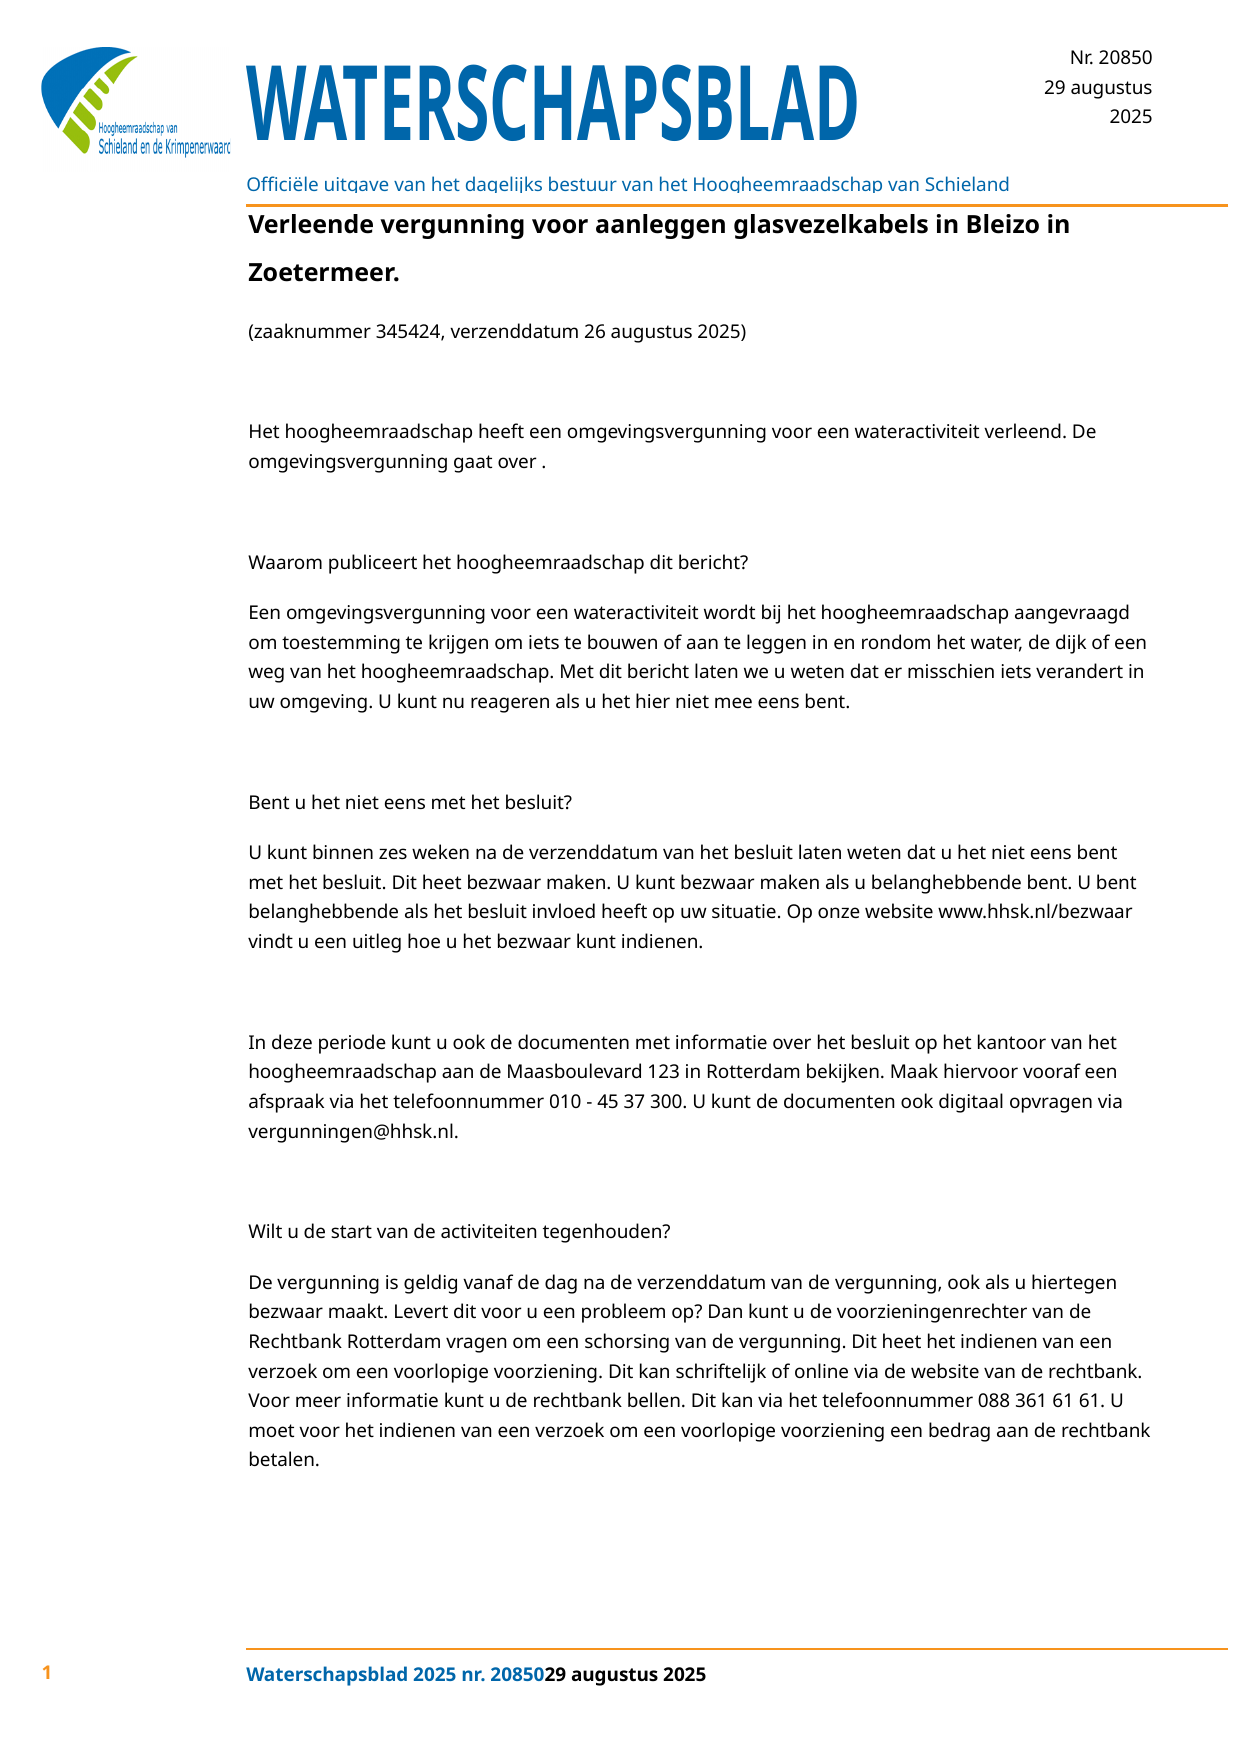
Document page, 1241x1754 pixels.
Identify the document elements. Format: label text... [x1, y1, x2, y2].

text Bent u het niet eens met het besluit? [248, 789, 1152, 815]
text Wilt u de start van de activiteiten tegenhouden? [248, 1219, 1152, 1244]
text (zaaknummer 345424, verzenddatum 26 augustus 2025) [248, 318, 1152, 344]
text Het hoogheemraadschap heeft een omgevingsvergunning voor een wateractiviteit verleend. De omgevingsvergunning gaat over . [248, 419, 1152, 474]
text Waarom publiceert het hoogheemraadschap dit bericht? [248, 549, 1152, 575]
text De vergunning is geldig vanaf de dag na de verzenddatum van de vergunning, ook als u hiertegen bezwaar maakt. Levert dit voor u een probleem op? Dan kunt u de voorzieningenrechter van de Rechtbank Rotterdam vragen om een schorsing van de vergunning. Dit heet het indienen van een verzoek om een voorlopige voorziening. Dit kan schriftelijk of online via de website van de rechtbank. Voor meer informatie kunt u de rechtbank bellen. Dit kan via het telefoonnummer 088 361 61 61. U moet voor het indienen van een verzoek om een voorlopige voorziening een bedrag aan de rechtbank betalen. [248, 1269, 1152, 1472]
text Een omgevingsvergunning voor een wateractiviteit wordt bij het hoogheemraadschap aangevraagd om toestemming te krijgen om iets te bouwen of aan te leggen in en rondom het water, de dijk of een weg van het hoogheemraadschap. Met dit bericht laten we u weten dat er misschien iets verandert in uw omgeving. U kunt nu reageren als u het hier niet mee eens bent. [248, 599, 1152, 714]
text In deze periode kunt u ook de documenten met informatie over het besluit op het kantoor van het hoogheemraadschap aan de Maasboulevard 123 in Rotterdam bekijken. Maak hiervoor vooraf een afspraak via het telefoonnummer 010 - 45 37 300. U kunt de documenten ook digitaal opvragen via vergunningen@hhsk.nl. [248, 1029, 1152, 1144]
picture [41, 47, 231, 172]
text Verleende vergunning voor aanleggen glasvezelkabels in Bleizo in Zoetermeer. [248, 207, 1152, 288]
text U kunt binnen zes weken na de verzenddatum van het besluit laten weten dat u het niet eens bent met het besluit. Dit heet bezwaar maken. U kunt bezwaar maken als u belanghebbende bent. U bent belanghebbende als het besluit invloed heeft op uw situatie. Op onze website www.hhsk.nl/bezwaar vindt u een uitleg hoe u het bezwaar kunt indienen. [248, 839, 1152, 954]
